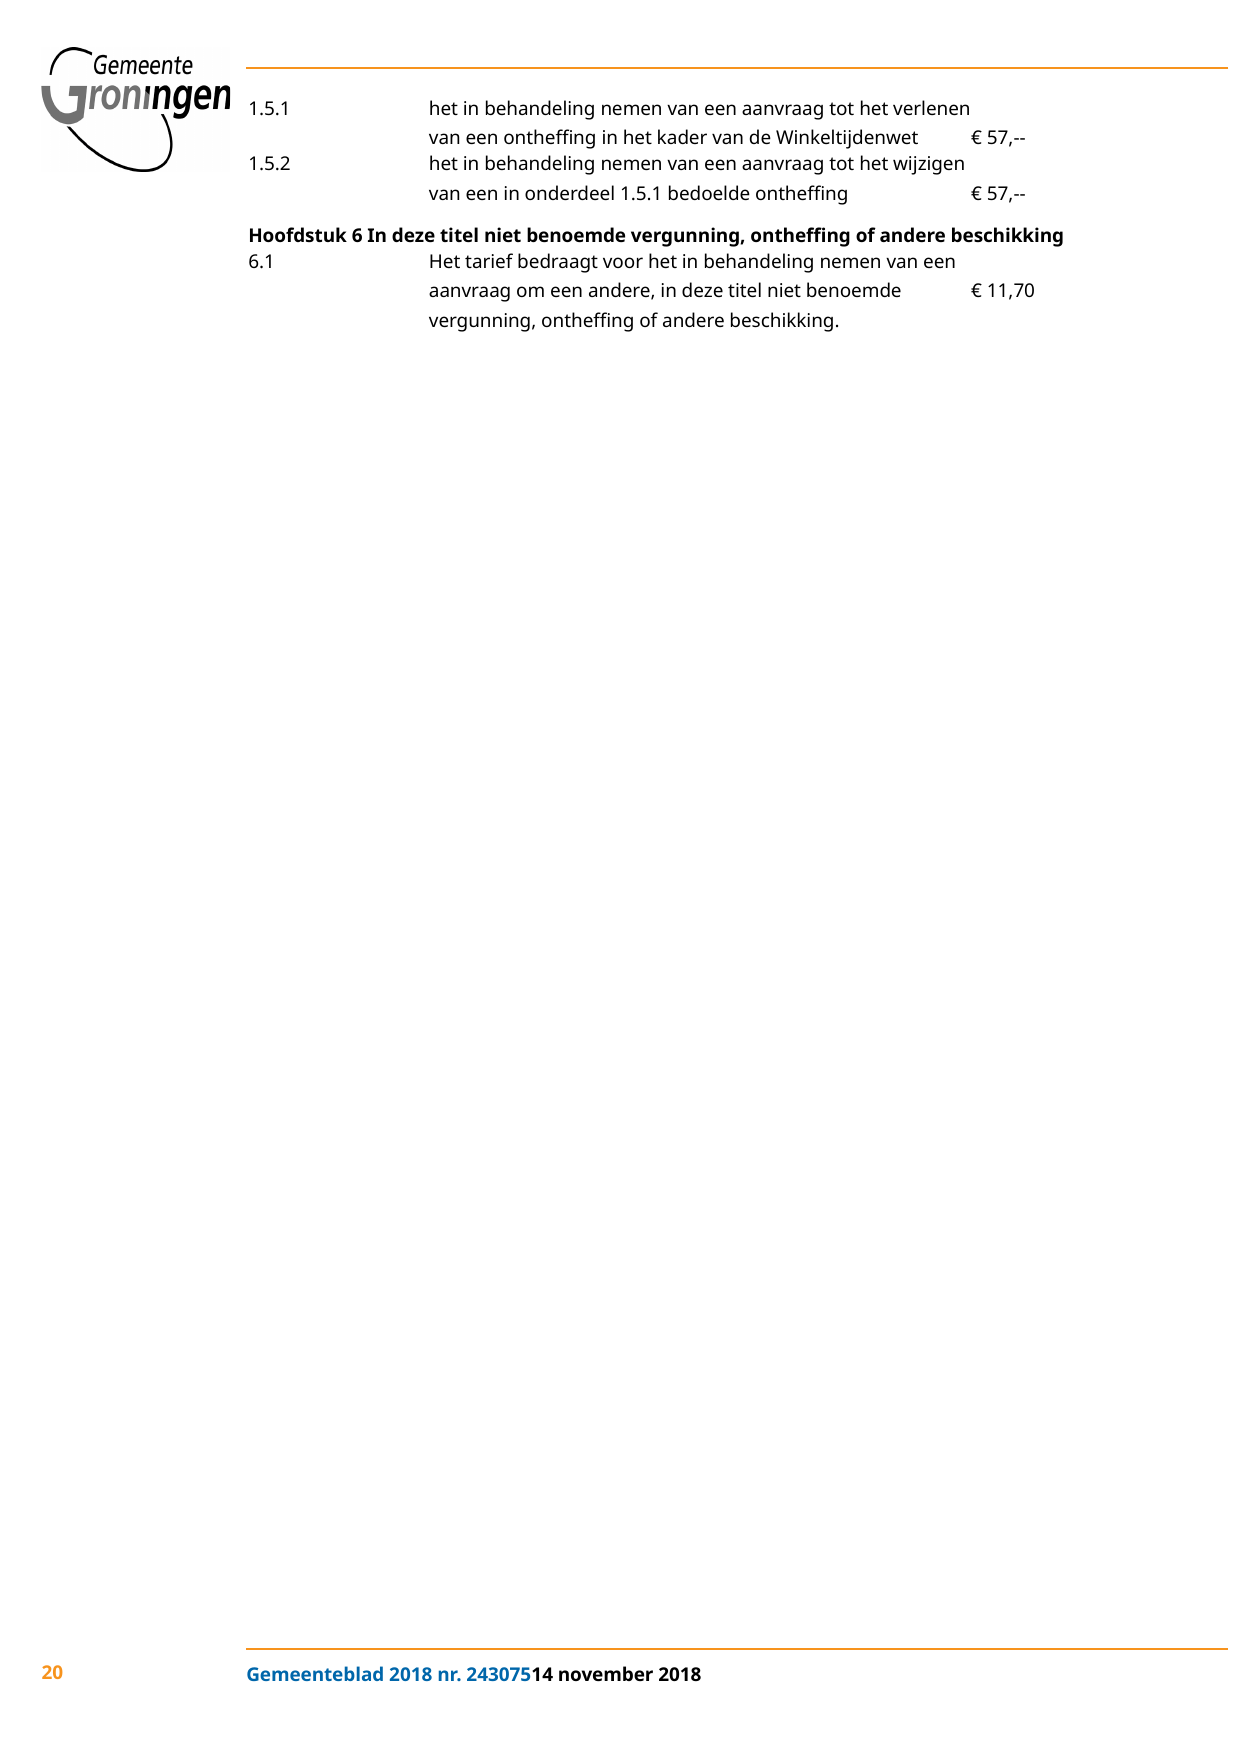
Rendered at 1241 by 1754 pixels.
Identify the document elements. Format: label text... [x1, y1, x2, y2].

table_cell € 57,-- [971, 150, 1152, 205]
table_cell het in behandeling nemen van een aanvraag tot het wijzigen van een in onderdeel 1.5.1 bedoelde ontheffing [429, 150, 971, 205]
table_cell € 57,-- [971, 95, 1152, 150]
table_cell 1.5.2 [248, 150, 429, 205]
table_header 6.1 [248, 248, 429, 333]
table_header € 11,70 [971, 248, 1152, 333]
text Hoofdstuk 6 In deze titel niet benoemde vergunning, ontheffing of andere beschikking [248, 222, 1152, 248]
table_header Het tarief bedraagt voor het in behandeling nemen van een aanvraag om een andere, in deze titel niet benoemde vergunning, ontheffing of andere beschikking. [429, 248, 971, 333]
picture [41, 47, 231, 172]
table_cell 1.5.1 [248, 95, 429, 150]
table_cell het in behandeling nemen van een aanvraag tot het verlenen van een ontheffing in het kader van de Winkeltijdenwet [429, 95, 971, 150]
